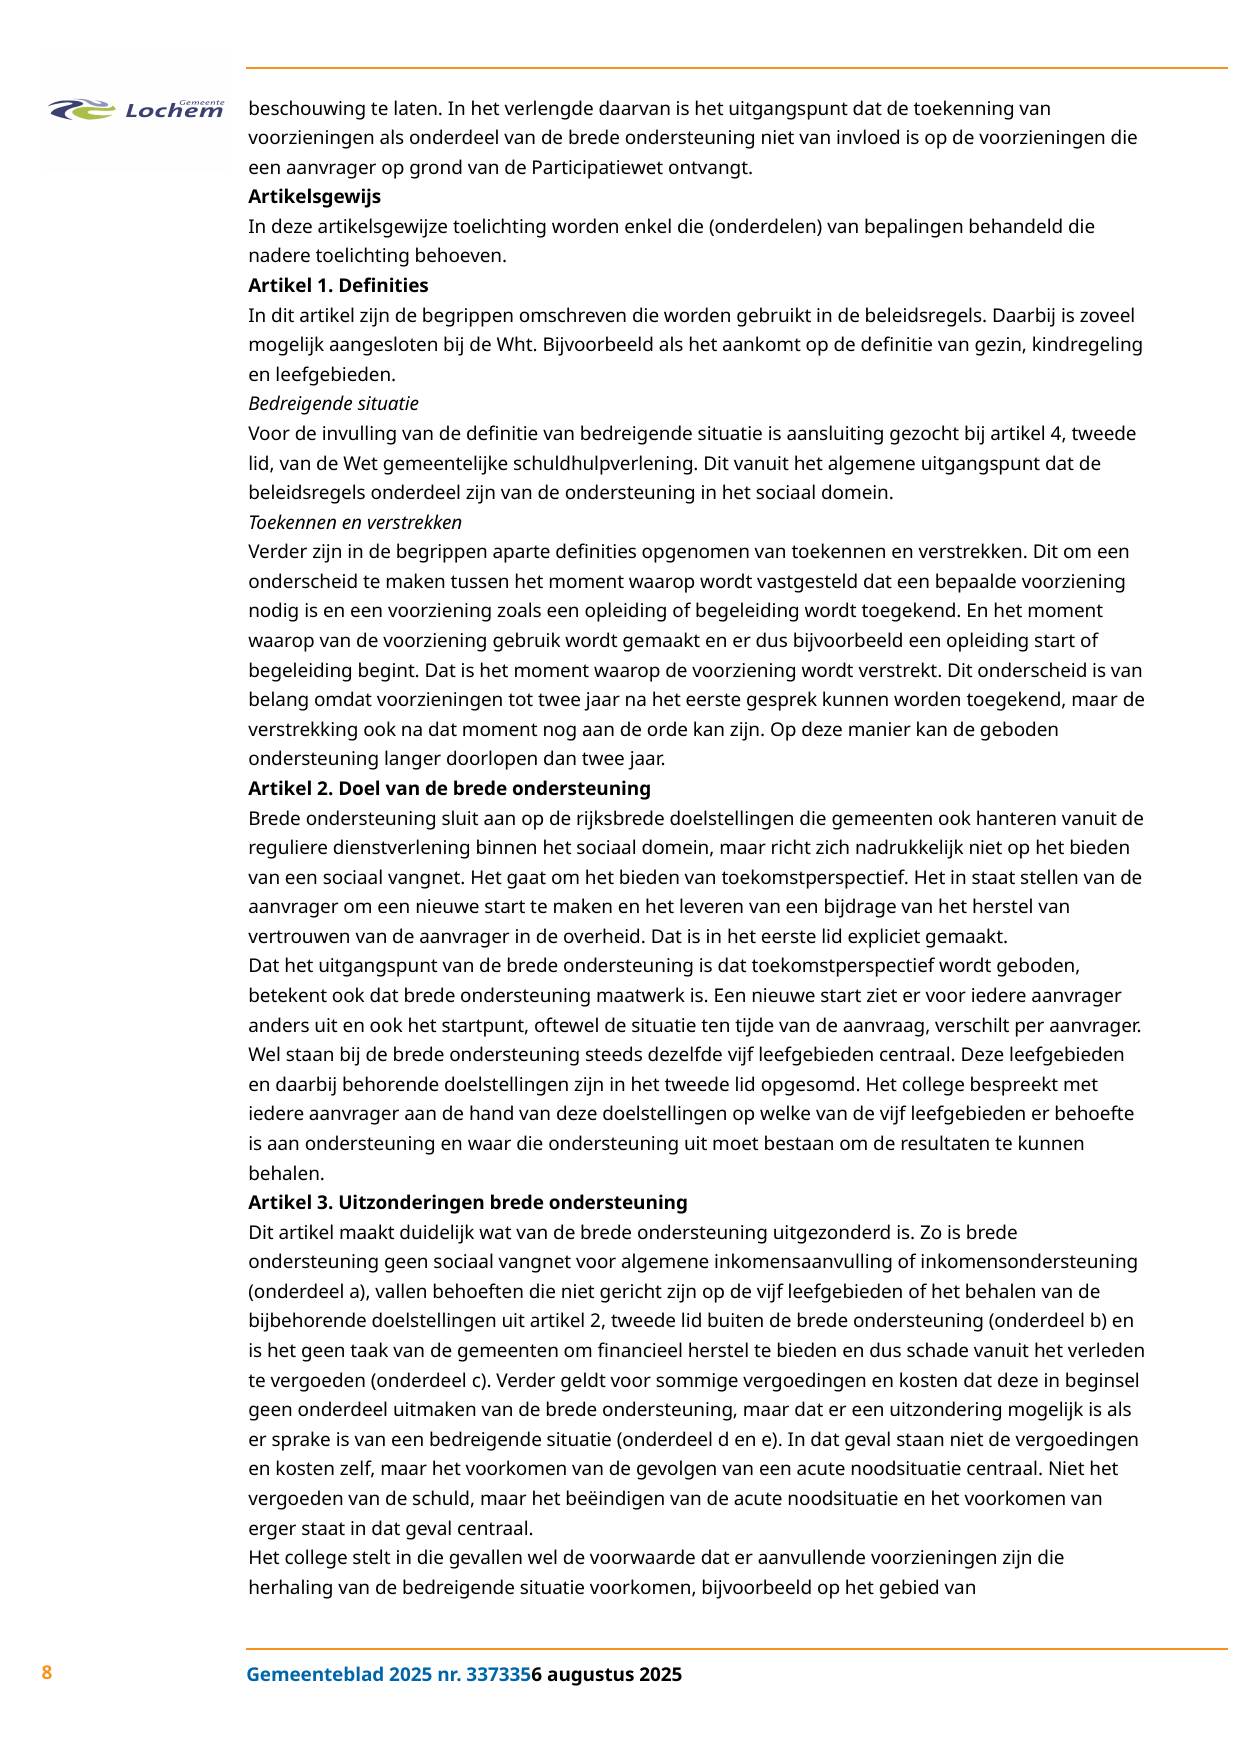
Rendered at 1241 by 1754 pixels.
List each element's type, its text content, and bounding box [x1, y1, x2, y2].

text In dit artikel zijn de begrippen omschreven die worden gebruikt in de beleidsregels. Daarbij is zoveel mogelijk aangesloten bij de Wht. Bijvoorbeeld als het aankomt op de definitie van gezin, kindregeling en leefgebieden. [248, 302, 1152, 387]
text Voor de invulling van de definitie van bedreigende situatie is aansluiting gezocht bij artikel 4, tweede lid, van de Wet gemeentelijke schuldhulpverlening. Dit vanuit het algemene uitgangspunt dat de beleidsregels onderdeel zijn van de ondersteuning in het sociaal domein. [248, 420, 1152, 505]
text Artikel 2. Doel van de brede ondersteuning [248, 775, 1152, 801]
text Dit artikel maakt duidelijk wat van de brede ondersteuning uitgezonderd is. Zo is brede ondersteuning geen sociaal vangnet voor algemene inkomensaanvulling of inkomensondersteuning (onderdeel a), vallen behoeften die niet gericht zijn op de vijf leefgebieden of het behalen van de bijbehorende doelstellingen uit artikel 2, tweede lid buiten de brede ondersteuning (onderdeel b) en is het geen taak van de gemeenten om financieel herstel te bieden en dus schade vanuit het verleden te vergoeden (onderdeel c). Verder geldt voor sommige vergoedingen en kosten dat deze in beginsel geen onderdeel uitmaken van de brede ondersteuning, maar dat er een uitzondering mogelijk is als er sprake is van een bedreigende situatie (onderdeel d en e). In dat geval staan niet de vergoedingen en kosten zelf, maar het voorkomen van de gevolgen van een acute noodsituatie centraal. Niet het vergoeden van de schuld, maar het beëindigen van de acute noodsituatie en het voorkomen van erger staat in dat geval centraal. [248, 1219, 1152, 1541]
text Artikel 1. Definities [248, 272, 1152, 298]
text Toekennen en verstrekken [248, 509, 1152, 535]
text Verder zijn in de begrippen aparte definities opgenomen van toekennen en verstrekken. Dit om een onderscheid te maken tussen het moment waarop wordt vastgesteld dat een bepaalde voorziening nodig is en een voorziening zoals een opleiding of begeleiding wordt toegekend. En het moment waarop van de voorziening gebruik wordt gemaakt en er dus bijvoorbeeld een opleiding start of begeleiding begint. Dat is het moment waarop de voorziening wordt verstrekt. Dit onderscheid is van belang omdat voorzieningen tot twee jaar na het eerste gesprek kunnen worden toegekend, maar de verstrekking ook na dat moment nog aan de orde kan zijn. Op deze manier kan de geboden ondersteuning langer doorlopen dan twee jaar. [248, 538, 1152, 771]
picture [41, 47, 231, 172]
text Brede ondersteuning sluit aan op de rijksbrede doelstellingen die gemeenten ook hanteren vanuit de reguliere dienstverlening binnen het sociaal domein, maar richt zich nadrukkelijk niet op het bieden van een sociaal vangnet. Het gaat om het bieden van toekomstperspectief. Het in staat stellen van de aanvrager om een nieuwe start te maken en het leveren van een bijdrage van het herstel van vertrouwen van de aanvrager in de overheid. Dat is in het eerste lid expliciet gemaakt. [248, 805, 1152, 949]
text Dat het uitgangspunt van de brede ondersteuning is dat toekomstperspectief wordt geboden, betekent ook dat brede ondersteuning maatwerk is. Een nieuwe start ziet er voor iedere aanvrager anders uit en ook het startpunt, oftewel de situatie ten tijde van de aanvraag, verschilt per aanvrager. Wel staan bij de brede ondersteuning steeds dezelfde vijf leefgebieden centraal. Deze leefgebieden en daarbij behorende doelstellingen zijn in het tweede lid opgesomd. Het college bespreekt met iedere aanvrager aan de hand van deze doelstellingen op welke van de vijf leefgebieden er behoefte is aan ondersteuning en waar die ondersteuning uit moet bestaan om de resultaten te kunnen behalen. [248, 953, 1152, 1186]
text In deze artikelsgewijze toelichting worden enkel die (onderdelen) van bepalingen behandeld die nadere toelichting behoeven. [248, 213, 1152, 268]
text Artikel 3. Uitzonderingen brede ondersteuning [248, 1189, 1152, 1215]
text Bedreigende situatie [248, 391, 1152, 416]
text beschouwing te laten. In het verlengde daarvan is het uitgangspunt dat de toekenning van voorzieningen als onderdeel van de brede ondersteuning niet van invloed is op de voorzieningen die een aanvrager op grond van de Participatiewet ontvangt. [248, 95, 1152, 180]
text Het college stelt in die gevallen wel de voorwaarde dat er aanvullende voorzieningen zijn die herhaling van de bedreigende situatie voorkomen, bijvoorbeeld op het gebied van [248, 1544, 1152, 1600]
text Artikelsgewijs [248, 183, 1152, 209]
